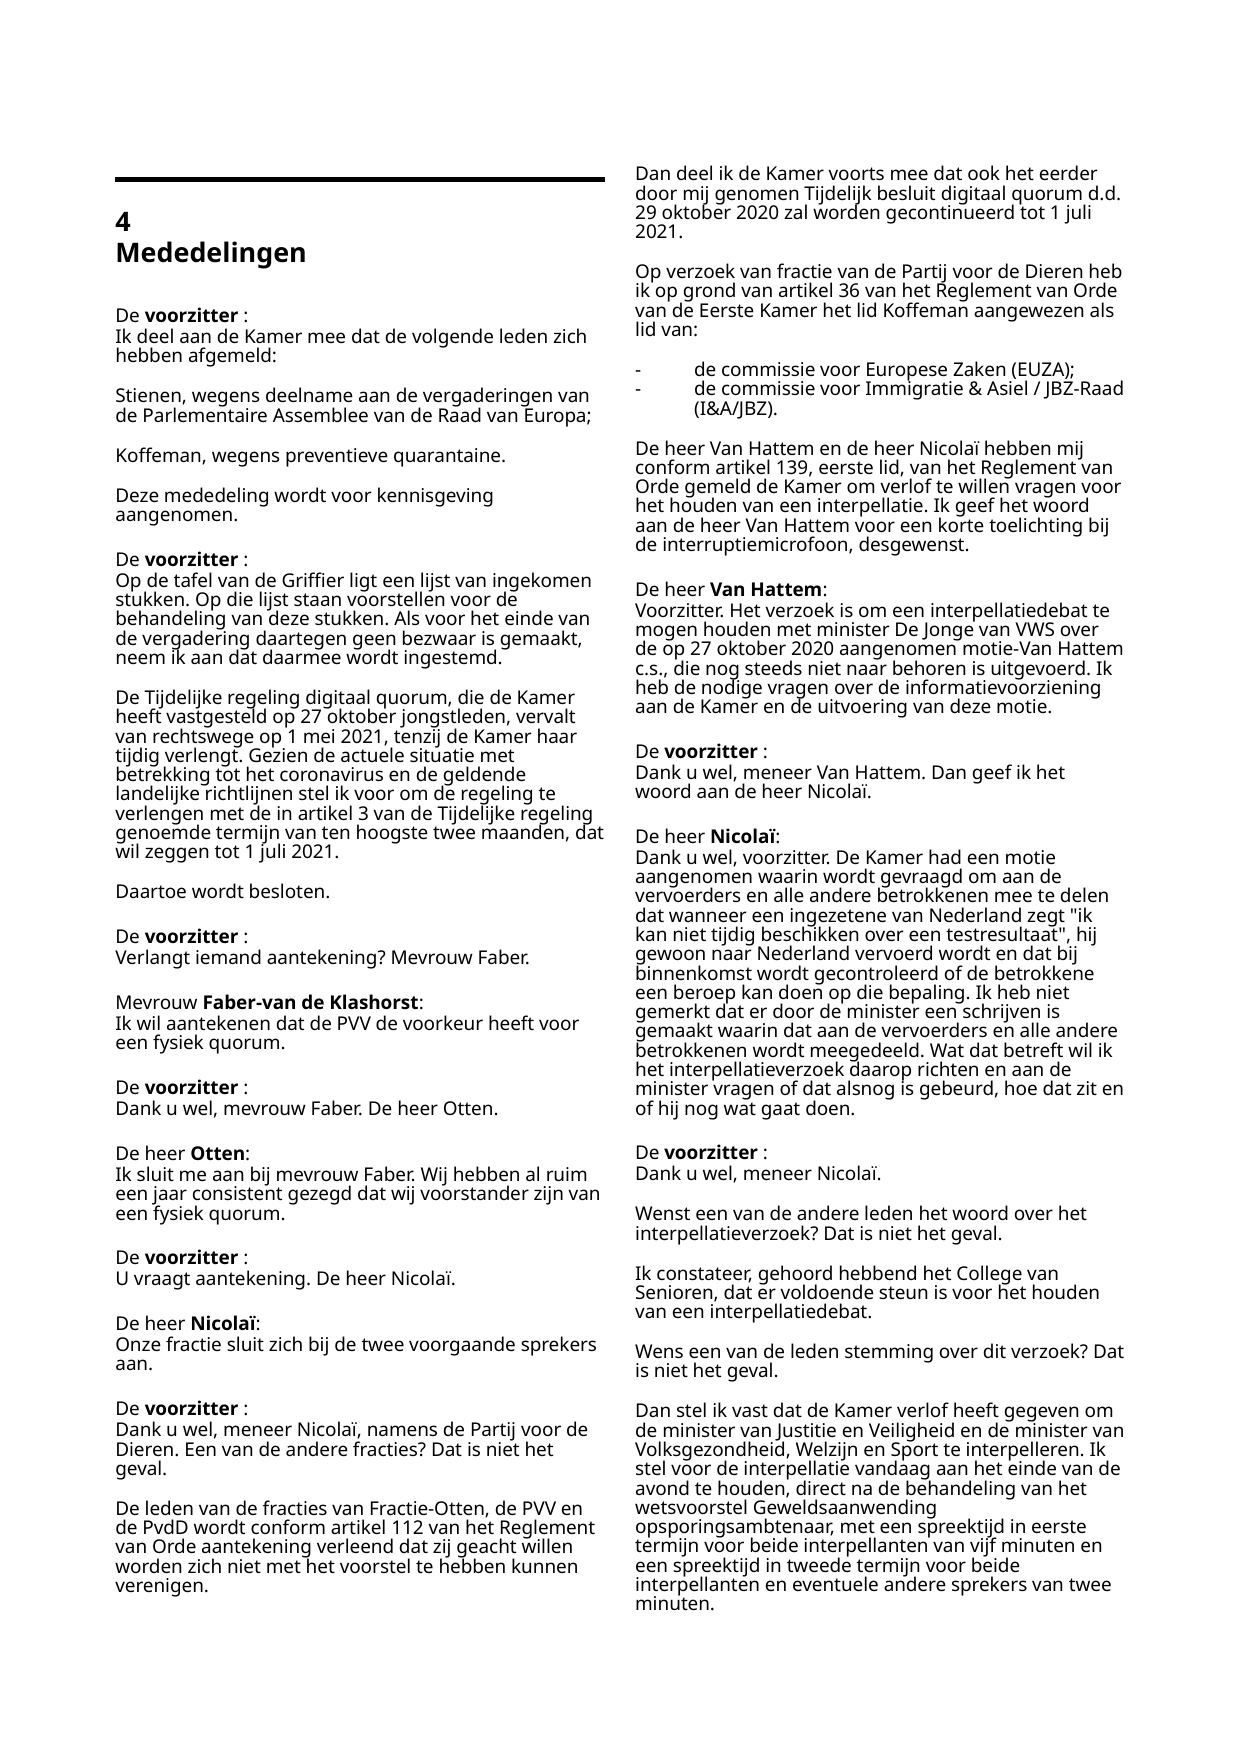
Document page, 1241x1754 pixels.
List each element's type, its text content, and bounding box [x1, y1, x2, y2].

text Op de tafel van de Griffier ligt een lijst van ingekomen stukken. Op die lijst staan voorstellen voor de behandeling van deze stukken. Als voor het einde van de vergadering daartegen geen bezwaar is gemaakt, neem ik aan dat daarmee wordt ingestemd. [115, 572, 605, 668]
text De Tijdelijke regeling digitaal quorum, die de Kamer heeft vastgesteld op 27 oktober jongstleden, vervalt van rechtswege op 1 mei 2021, tenzij de Kamer haar tijdig verlengt. Gezien de actuele situatie met betrekking tot het coronavirus en de geldende landelijke richtlijnen stel ik voor om de regeling te verlengen met de in artikel 3 van de Tijdelijke regeling genoemde termijn van ten hoogste twee maanden, dat wil zeggen tot 1 juli 2021. [115, 689, 605, 862]
list de commissie voor Europese Zaken (EUZA); [635, 361, 1125, 380]
text Deze mededeling wordt voor kennisgeving aangenomen. [115, 487, 605, 525]
text Stienen, wegens deelname aan de vergaderingen van de Parlementaire Assemblee van de Raad van Europa; [115, 387, 605, 426]
text Verlangt iemand aantekening? Mevrouw Faber. [115, 949, 605, 968]
text Dank u wel, mevrouw Faber. De heer Otten. [115, 1100, 605, 1119]
text Dank u wel, meneer Nicolaï, namens de Partij voor de Dieren. Een van de andere fracties? Dat is niet het geval. [115, 1421, 605, 1479]
text Mevrouw Faber-van de Klashorst: [115, 989, 605, 1015]
text Dan deel ik de Kamer voorts mee dat ook het eerder door mij genomen Tijdelijk besluit digitaal quorum d.d. 29 oktober 2020 zal worden gecontinueerd tot 1 juli 2021. [635, 165, 1125, 242]
text De voorzitter : [115, 1396, 605, 1421]
text De leden van de fracties van Fractie-Otten, de PVV en de PvdD wordt conform artikel 112 van het Reglement van Orde aantekening verleend dat zij geacht willen worden zich niet met het voorstel te hebben kunnen verenigen. [115, 1500, 605, 1596]
text De voorzitter : [115, 546, 605, 572]
text De voorzitter : [635, 738, 1125, 764]
text Voorzitter. Het verzoek is om een interpellatiedebat te mogen houden met minister De Jonge van VWS over de op 27 oktober 2020 aangenomen motie-Van Hattem c.s., die nog steeds niet naar behoren is uitgevoerd. Ik heb de nodige vragen over de informatievoorziening aan de Kamer en de uitvoering van deze motie. [635, 602, 1125, 717]
text Dank u wel, meneer Van Hattem. Dan geef ik het woord aan de heer Nicolaï. [635, 764, 1125, 802]
list de commissie voor Immigratie & Asiel / JBZ-Raad (I&A/JBZ). [635, 380, 1125, 419]
text Ik constateer, gehoord hebbend het College van Senioren, dat er voldoende steun is voor het houden van een interpellatiedebat. [635, 1264, 1125, 1322]
text De heer Van Hattem en de heer Nicolaï hebben mij conform artikel 139, eerste lid, van het Reglement van Orde gemeld de Kamer om verlof te willen vragen voor het houden van een interpellatie. Ik geef het woord aan de heer Van Hattem voor een korte toelichting bij de interruptiemicrofoon, desgewenst. [635, 439, 1125, 555]
text Dank u wel, meneer Nicolaï. [635, 1165, 1125, 1184]
text De heer Nicolaï: [635, 823, 1125, 849]
text Dan stel ik vast dat de Kamer verlof heeft gegeven om de minister van Justitie en Veiligheid en de minister van Volksgezondheid, Welzijn en Sport te interpelleren. Ik stel voor de interpellatie vandaag aan het einde van de avond te houden, direct na de behandeling van het wetsvoorstel Geweldsaanwending opsporingsambtenaar, met een spreektijd in eerste termijn voor beide interpellanten van vijf minuten en een spreektijd in tweede termijn voor beide interpellanten en eventuele andere sprekers van twee minuten. [635, 1402, 1125, 1614]
text De heer Nicolaï: [115, 1310, 605, 1336]
text Ik sluit me aan bij mevrouw Faber. Wij hebben al ruim een jaar consistent gezegd dat wij voorstander zijn van een fysiek quorum. [115, 1166, 605, 1224]
text 4 [115, 203, 605, 239]
text Daartoe wordt besloten. [115, 883, 605, 903]
text Mededelingen [115, 239, 605, 283]
text Wens een van de leden stemming over dit verzoek? Dat is niet het geval. [635, 1343, 1125, 1382]
text De heer Otten: [115, 1140, 605, 1166]
text De heer Van Hattem: [635, 576, 1125, 602]
text De voorzitter : [635, 1139, 1125, 1165]
text Koffeman, wegens preventieve quarantaine. [115, 447, 605, 466]
text De voorzitter : [115, 1074, 605, 1100]
text De voorzitter : [115, 1244, 605, 1270]
text Op verzoek van fractie van de Partij voor de Dieren heb ik op grond van artikel 36 van het Reglement van Orde van de Eerste Kamer het lid Koffeman aangewezen als lid van: [635, 263, 1125, 340]
text De voorzitter : [115, 302, 605, 328]
text Onze fractie sluit zich bij de twee voorgaande sprekers aan. [115, 1336, 605, 1375]
text De voorzitter : [115, 923, 605, 949]
text Dank u wel, voorzitter. De Kamer had een motie aangenomen waarin wordt gevraagd om aan de vervoerders en alle andere betrokkenen mee te delen dat wanneer een ingezetene van Nederland zegt "ik kan niet tijdig beschikken over een testresultaat", hij gewoon naar Nederland vervoerd wordt en dat bij binnenkomst wordt gecontroleerd of de betrokkene een beroep kan doen op die bepaling. Ik heb niet gemerkt dat er door de minister een schrijven is gemaakt waarin dat aan de vervoerders en alle andere betrokkenen wordt meegedeeld. Wat dat betreft wil ik het interpellatieverzoek daarop richten en aan de minister vragen of dat alsnog is gebeurd, hoe dat zit en of hij nog wat gaat doen. [635, 849, 1125, 1119]
text Ik deel aan de Kamer mee dat de volgende leden zich hebben afgemeld: [115, 328, 605, 367]
text Ik wil aantekenen dat de PVV de voorkeur heeft voor een fysiek quorum. [115, 1015, 605, 1053]
text Wenst een van de andere leden het woord over het interpellatieverzoek? Dat is niet het geval. [635, 1205, 1125, 1244]
text U vraagt aantekening. De heer Nicolaï. [115, 1270, 605, 1289]
